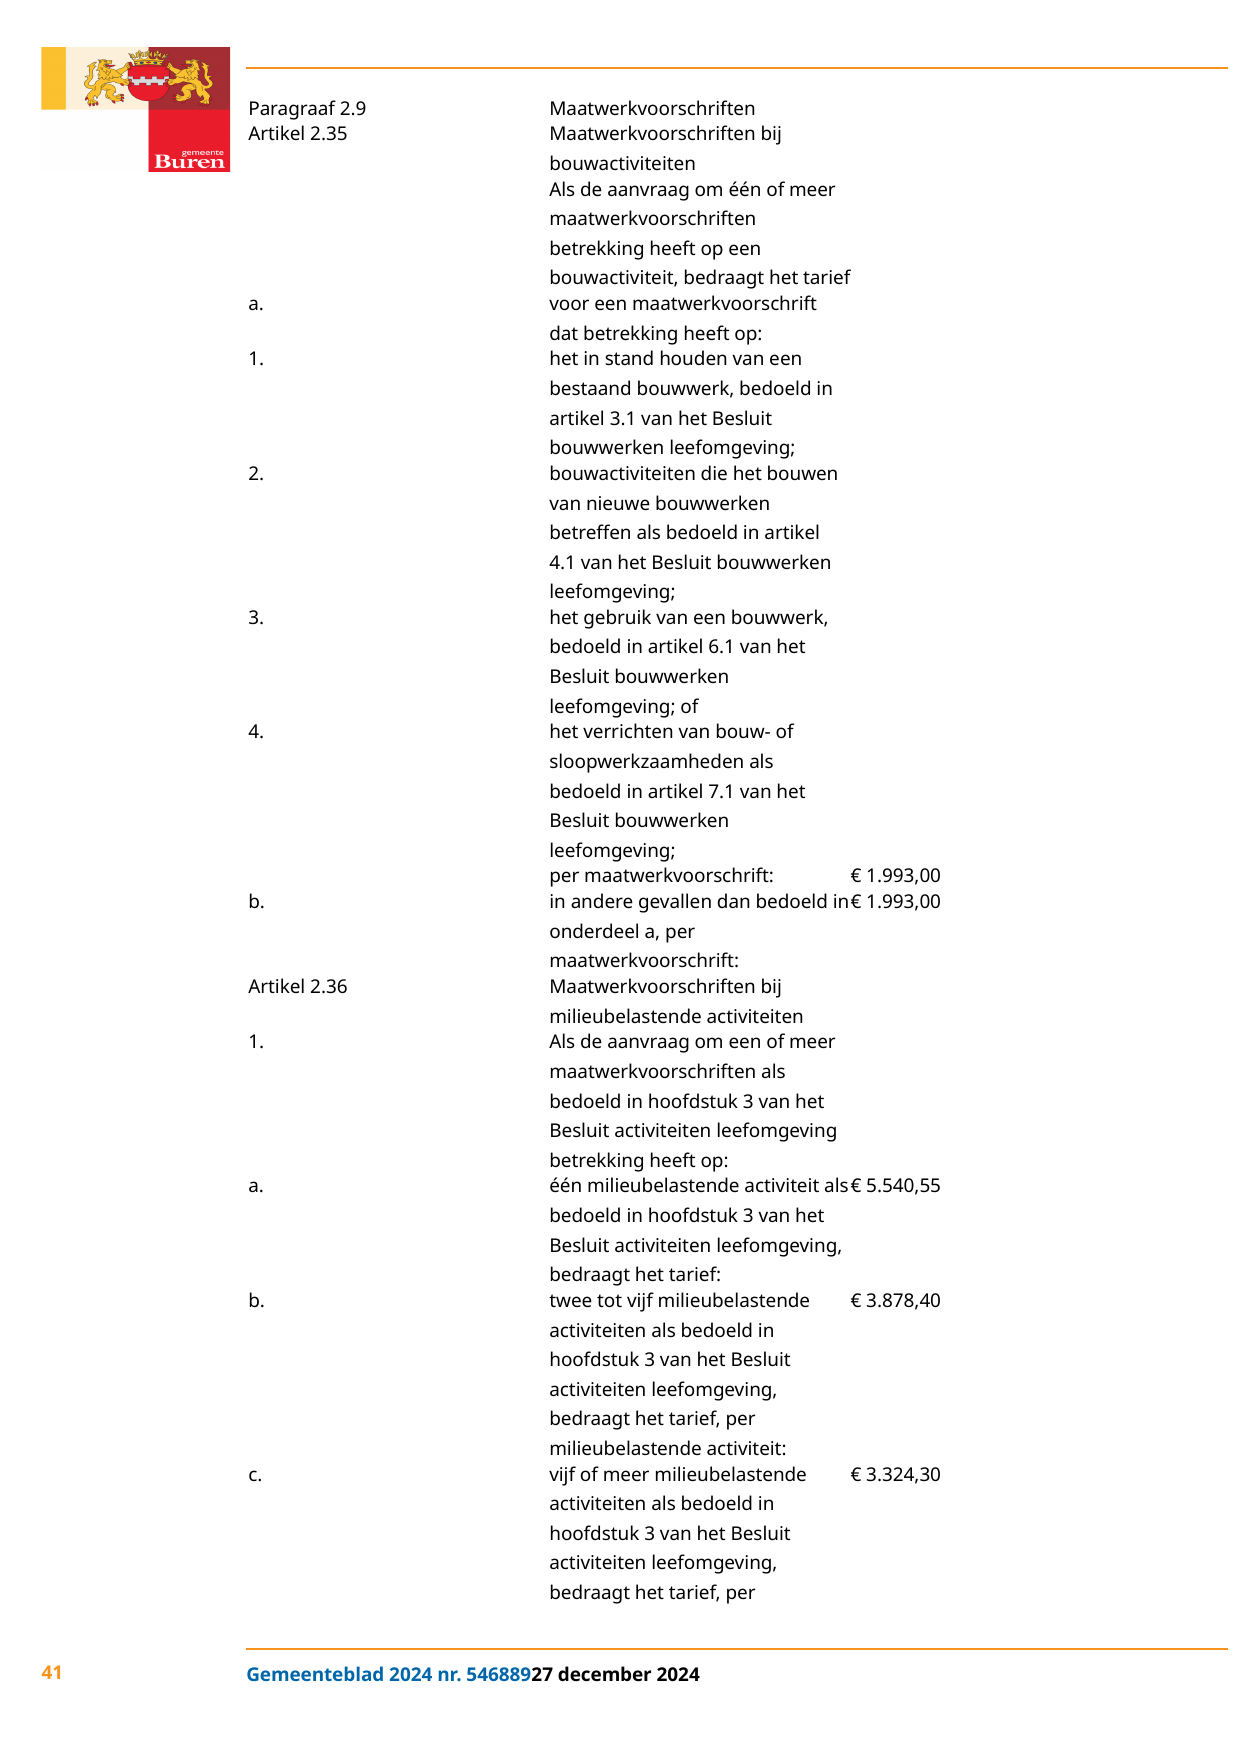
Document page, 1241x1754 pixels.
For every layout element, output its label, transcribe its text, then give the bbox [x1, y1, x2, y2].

table_cell [248, 863, 549, 888]
table_cell per maatwerkvoorschrift: [549, 863, 850, 888]
table_cell € 1.993,00 [850, 863, 1152, 888]
table_cell het verrichten van bouw- of sloopwerkzaamheden als bedoeld in artikel 7.1 van het Besluit bouwwerken leefomgeving; [549, 719, 850, 863]
table_cell € 3.324,30 [850, 1461, 1152, 1605]
table_cell Als de aanvraag om één of meer maatwerkvoorschriften betrekking heeft op een bouwactiviteit, bedraagt het tarief [549, 176, 850, 290]
table_cell in andere gevallen dan bedoeld in onderdeel a, per maatwerkvoorschrift: [549, 889, 850, 973]
table_cell € 1.993,00 [850, 889, 1152, 973]
table_cell [248, 176, 549, 290]
table_cell c. [248, 1461, 549, 1605]
table_cell [850, 460, 1152, 604]
table_cell [850, 176, 1152, 290]
table_cell het in stand houden van een bestaand bouwwerk, bedoeld in artikel 3.1 van het Besluit bouwwerken leefomgeving; [549, 346, 850, 460]
table_cell voor een maatwerkvoorschrift dat betrekking heeft op: [549, 290, 850, 346]
table_cell [850, 719, 1152, 863]
table_cell 1. [248, 1029, 549, 1173]
table_cell [850, 973, 1152, 1029]
table_cell het gebruik van een bouwwerk, bedoeld in artikel 6.1 van het Besluit bouwwerken leefomgeving; of [549, 604, 850, 719]
table_cell Paragraaf 2.9 [248, 95, 549, 121]
picture [41, 47, 231, 172]
table_cell [850, 121, 1152, 176]
table_cell [850, 346, 1152, 460]
table_cell b. [248, 889, 549, 973]
table_cell Artikel 2.35 [248, 121, 549, 176]
table_cell 4. [248, 719, 549, 863]
table_cell Als de aanvraag om een of meer maatwerkvoorschriften als bedoeld in hoofdstuk 3 van het Besluit activiteiten leefomgeving betrekking heeft op: [549, 1029, 850, 1173]
table_cell [850, 290, 1152, 346]
table_cell één milieubelastende activiteit als bedoeld in hoofdstuk 3 van het Besluit activiteiten leefomgeving, bedraagt het tarief: [549, 1173, 850, 1287]
table_cell b. [248, 1287, 549, 1461]
table_cell [850, 604, 1152, 719]
table_cell 1. [248, 346, 549, 460]
table_cell Maatwerkvoorschriften [549, 95, 850, 121]
table_cell Maatwerkvoorschriften bij milieubelastende activiteiten [549, 973, 850, 1029]
table_cell vijf of meer milieubelastende activiteiten als bedoeld in hoofdstuk 3 van het Besluit activiteiten leefomgeving, bedraagt het tarief, per [549, 1461, 850, 1605]
table_cell € 3.878,40 [850, 1287, 1152, 1461]
table_cell [850, 95, 1152, 121]
table_cell bouwactiviteiten die het bouwen van nieuwe bouwwerken betreffen als bedoeld in artikel 4.1 van het Besluit bouwwerken leefomgeving; [549, 460, 850, 604]
table_cell 2. [248, 460, 549, 604]
table_cell twee tot vijf milieubelastende activiteiten als bedoeld in hoofdstuk 3 van het Besluit activiteiten leefomgeving, bedraagt het tarief, per milieubelastende activiteit: [549, 1287, 850, 1461]
table_cell a. [248, 1173, 549, 1287]
table_cell a. [248, 290, 549, 346]
table_cell Artikel 2.36 [248, 973, 549, 1029]
table_cell € 5.540,55 [850, 1173, 1152, 1287]
table_cell Maatwerkvoorschriften bij bouwactiviteiten [549, 121, 850, 176]
table_cell [850, 1029, 1152, 1173]
table_cell 3. [248, 604, 549, 719]
